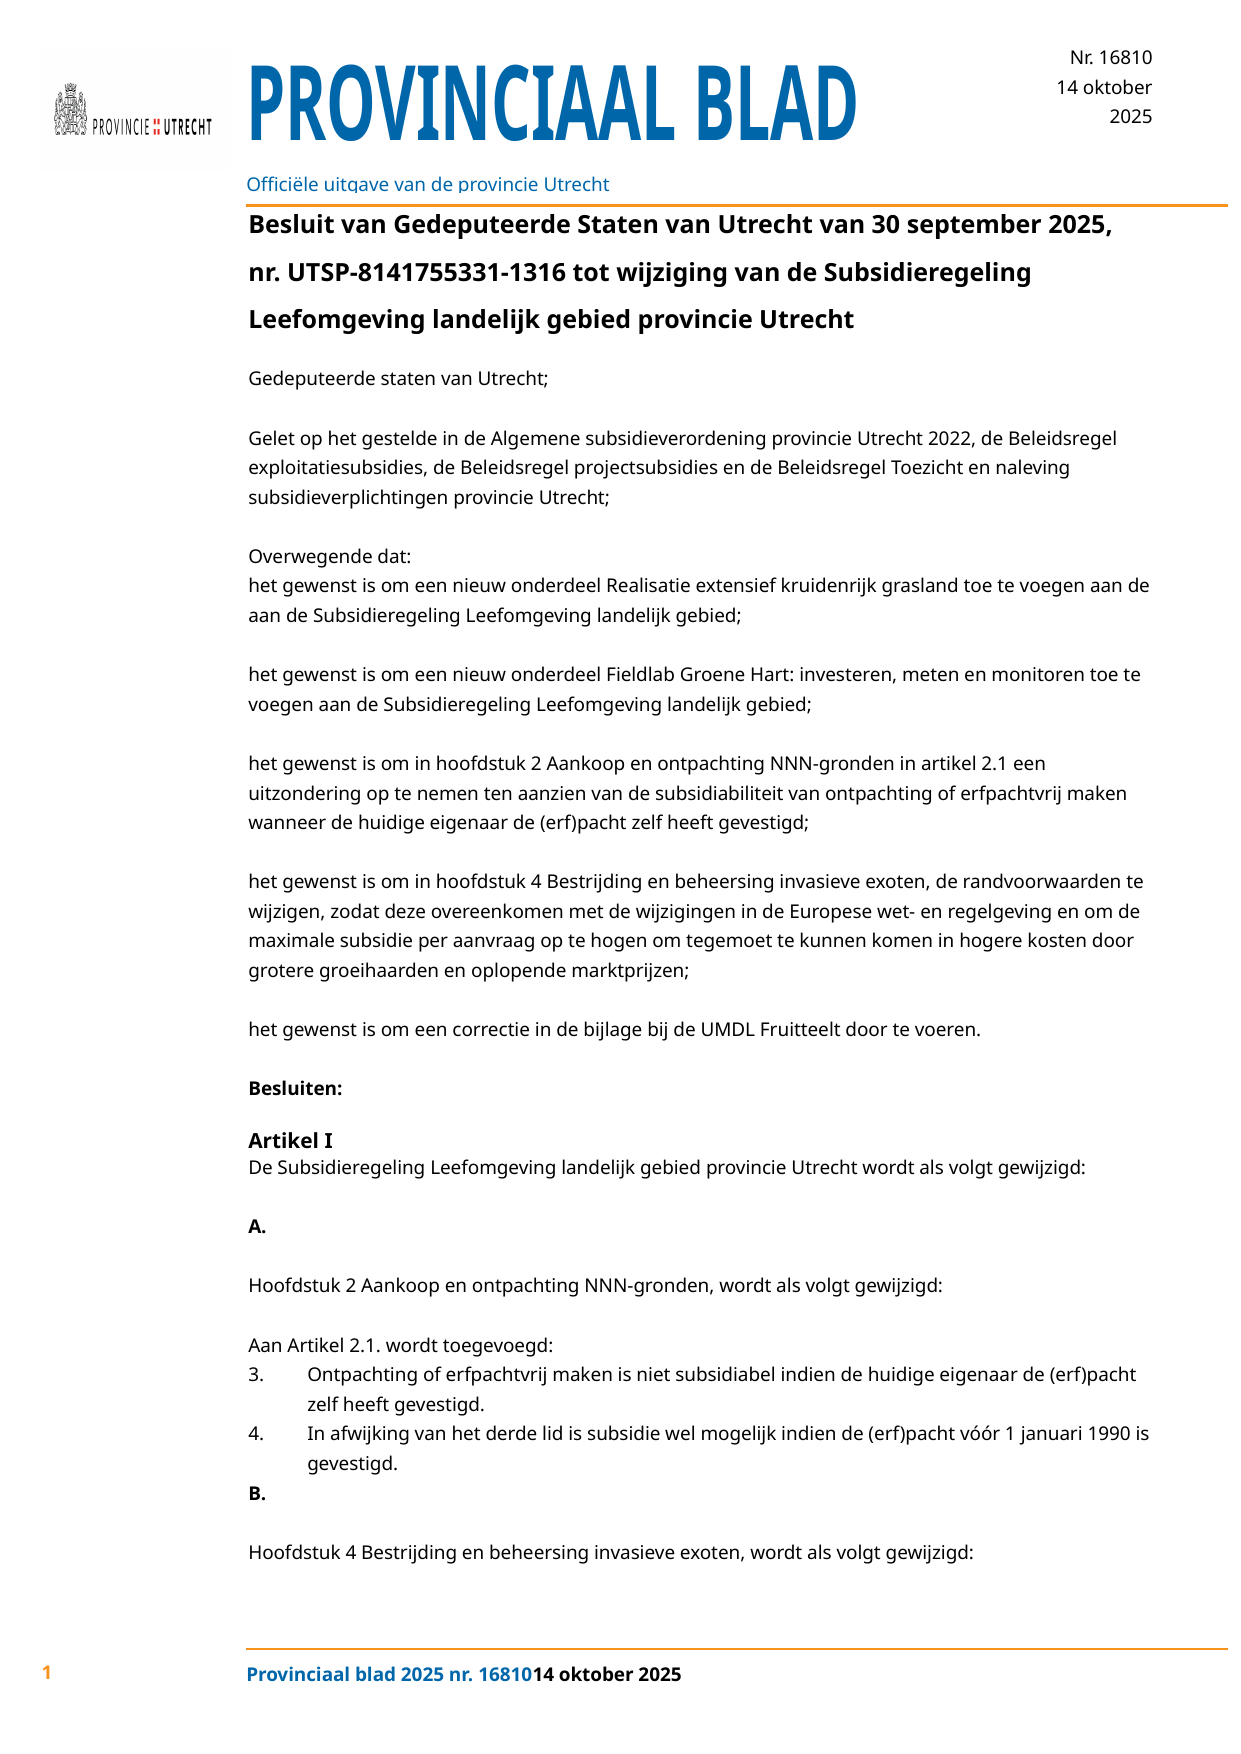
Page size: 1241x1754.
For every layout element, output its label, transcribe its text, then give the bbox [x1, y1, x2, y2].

list Ontpachting of erfpachtvrij maken is niet subsidiabel indien de huidige eigenaar de (erf)pacht zelf heeft gevestigd. [248, 1361, 1152, 1417]
text Besluiten: [248, 1076, 1152, 1101]
text Gelet op het gestelde in de Algemene subsidieverordening provincie Utrecht 2022, de Beleidsregel exploitatiesubsidies, de Beleidsregel projectsubsidies en de Beleidsregel Toezicht en naleving subsidieverplichtingen provincie Utrecht; [248, 425, 1152, 509]
text Hoofdstuk 4 Bestrijding en beheersing invasieve exoten, wordt als volgt gewijzigd: [248, 1539, 1152, 1565]
text Gedeputeerde staten van Utrecht; [248, 366, 1152, 391]
text De Subsidieregeling Leefomgeving landelijk gebied provincie Utrecht wordt als volgt gewijzigd: [248, 1154, 1152, 1180]
text het gewenst is om in hoofdstuk 2 Aankoop en ontpachting NNN-gronden in artikel 2.1 een uitzondering op te nemen ten aanzien van de subsidiabiliteit van ontpachting of erfpachtvrij maken wanneer de huidige eigenaar de (erf)pacht zelf heeft gevestigd; [248, 750, 1152, 835]
picture [41, 47, 231, 172]
text Aan Artikel 2.1. wordt toegevoegd: [248, 1332, 1152, 1358]
text het gewenst is om een correctie in de bijlage bij de UMDL Fruitteelt door te voeren. [248, 1016, 1152, 1042]
text het gewenst is om een nieuw onderdeel Realisatie extensief kruidenrijk grasland toe te voegen aan de aan de Subsidieregeling Leefomgeving landelijk gebied; [248, 573, 1152, 628]
text B. [248, 1480, 1152, 1506]
text het gewenst is om in hoofdstuk 4 Bestrijding en beheersing invasieve exoten, de randvoorwaarden te wijzigen, zodat deze overeenkomen met de wijzigingen in de Europese wet- en regelgeving en om de maximale subsidie per aanvraag op te hogen om tegemoet te kunnen komen in hogere kosten door grotere groeihaarden en oplopende marktprijzen; [248, 868, 1152, 983]
text Hoofdstuk 2 Aankoop en ontpachting NNN-gronden, wordt als volgt gewijzigd: [248, 1273, 1152, 1298]
text A. [248, 1213, 1152, 1239]
text Artikel I [248, 1126, 1152, 1154]
text Besluit van Gedeputeerde Staten van Utrecht van 30 september 2025, nr. UTSP-8141755331-1316 tot wijziging van de Subsidieregeling Leefomgeving landelijk gebied provincie Utrecht [248, 207, 1152, 336]
list In afwijking van het derde lid is subsidie wel mogelijk indien de (erf)pacht vóór 1 januari 1990 is gevestigd. [248, 1421, 1152, 1476]
text Overwegende dat: [248, 543, 1152, 569]
text het gewenst is om een nieuw onderdeel Fieldlab Groene Hart: investeren, meten en monitoren toe te voegen aan de Subsidieregeling Leefomgeving landelijk gebied; [248, 661, 1152, 717]
